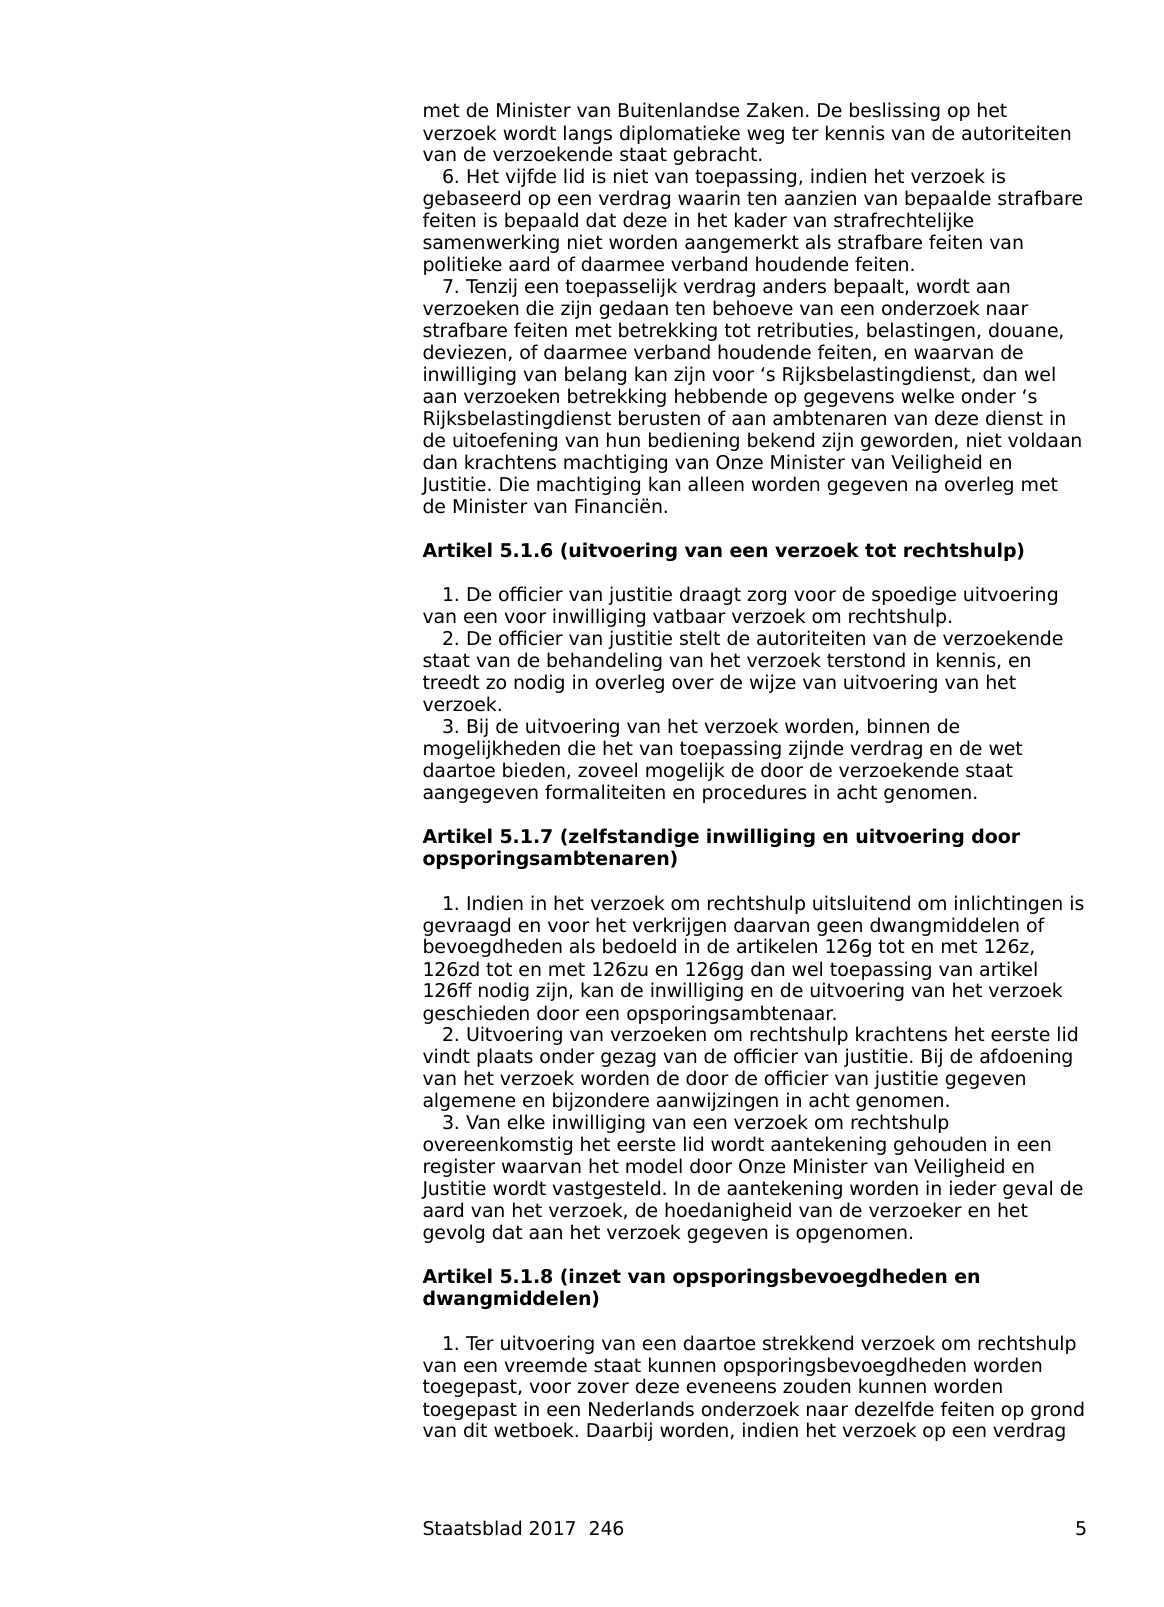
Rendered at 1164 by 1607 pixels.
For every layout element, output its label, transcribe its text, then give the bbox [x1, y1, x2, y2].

text met de Minister van Buitenlandse Zaken. De beslissing op het verzoek wordt langs diplomatieke weg ter kennis van de autoriteiten van de verzoekende staat gebracht. [422, 100, 1087, 166]
text 1. De officier van justitie draagt zorg voor de spoedige uitvoering van een voor inwilliging vatbaar verzoek om rechtshulp. [422, 584, 1087, 628]
text 3. Van elke inwilliging van een verzoek om rechtshulp overeenkomstig het eerste lid wordt aantekening gehouden in een register waarvan het model door Onze Minister van Veiligheid en Justitie wordt vastgesteld. In de aantekening worden in ieder geval de aard van het verzoek, de hoedanigheid van de verzoeker en het gevolg dat aan het verzoek gegeven is opgenomen. [422, 1112, 1087, 1244]
text 1. Indien in het verzoek om rechtshulp uitsluitend om inlichtingen is gevraagd en voor het verkrijgen daarvan geen dwangmiddelen of bevoegdheden als bedoeld in de artikelen 126g tot en met 126z, 126zd tot en met 126zu en 126gg dan wel toepassing van artikel 126ff nodig zijn, kan de inwilliging en de uitvoering van het verzoek geschieden door een opsporingsambtenaar. [422, 892, 1087, 1024]
text 2. De officier van justitie stelt de autoriteiten van de verzoekende staat van de behandeling van het verzoek terstond in kennis, en treedt zo nodig in overleg over de wijze van uitvoering van het verzoek. [422, 628, 1087, 716]
subtitle Artikel 5.1.7 (zelfstandige inwilliging en uitvoering door opsporingsambtenaren) [422, 826, 1087, 870]
text 7. Tenzij een toepasselijk verdrag anders bepaalt, wordt aan verzoeken die zijn gedaan ten behoeve van een onderzoek naar strafbare feiten met betrekking tot retributies, belastingen, douane, deviezen, of daarmee verband houdende feiten, en waarvan de inwilliging van belang kan zijn voor ‘s Rijksbelastingdienst, dan wel aan verzoeken betrekking hebbende op gegevens welke onder ‘s Rijksbelastingdienst berusten of aan ambtenaren van deze dienst in de uitoefening van hun bediening bekend zijn geworden, niet voldaan dan krachtens machtiging van Onze Minister van Veiligheid en Justitie. Die machtiging kan alleen worden gegeven na overleg met de Minister van Financiën. [422, 276, 1087, 518]
text 1. Ter uitvoering van een daartoe strekkend verzoek om rechtshulp van een vreemde staat kunnen opsporingsbevoegdheden worden toegepast, voor zover deze eveneens zouden kunnen worden toegepast in een Nederlands onderzoek naar dezelfde feiten op grond van dit wetboek. Daarbij worden, indien het verzoek op een verdrag [422, 1332, 1087, 1442]
subtitle Artikel 5.1.8 (inzet van opsporingsbevoegdheden en dwangmiddelen) [422, 1266, 1087, 1310]
text 3. Bij de uitvoering van het verzoek worden, binnen de mogelijkheden die het van toepassing zijnde verdrag en de wet daartoe bieden, zoveel mogelijk de door de verzoekende staat aangegeven formaliteiten en procedures in acht genomen. [422, 716, 1087, 804]
text 2. Uitvoering van verzoeken om rechtshulp krachtens het eerste lid vindt plaats onder gezag van de officier van justitie. Bij de afdoening van het verzoek worden de door de officier van justitie gegeven algemene en bijzondere aanwijzingen in acht genomen. [422, 1024, 1087, 1112]
subtitle Artikel 5.1.6 (uitvoering van een verzoek tot rechtshulp) [422, 540, 1087, 562]
text 6. Het vijfde lid is niet van toepassing, indien het verzoek is gebaseerd op een verdrag waarin ten aanzien van bepaalde strafbare feiten is bepaald dat deze in het kader van strafrechtelijke samenwerking niet worden aangemerkt als strafbare feiten van politieke aard of daarmee verband houdende feiten. [422, 166, 1087, 276]
